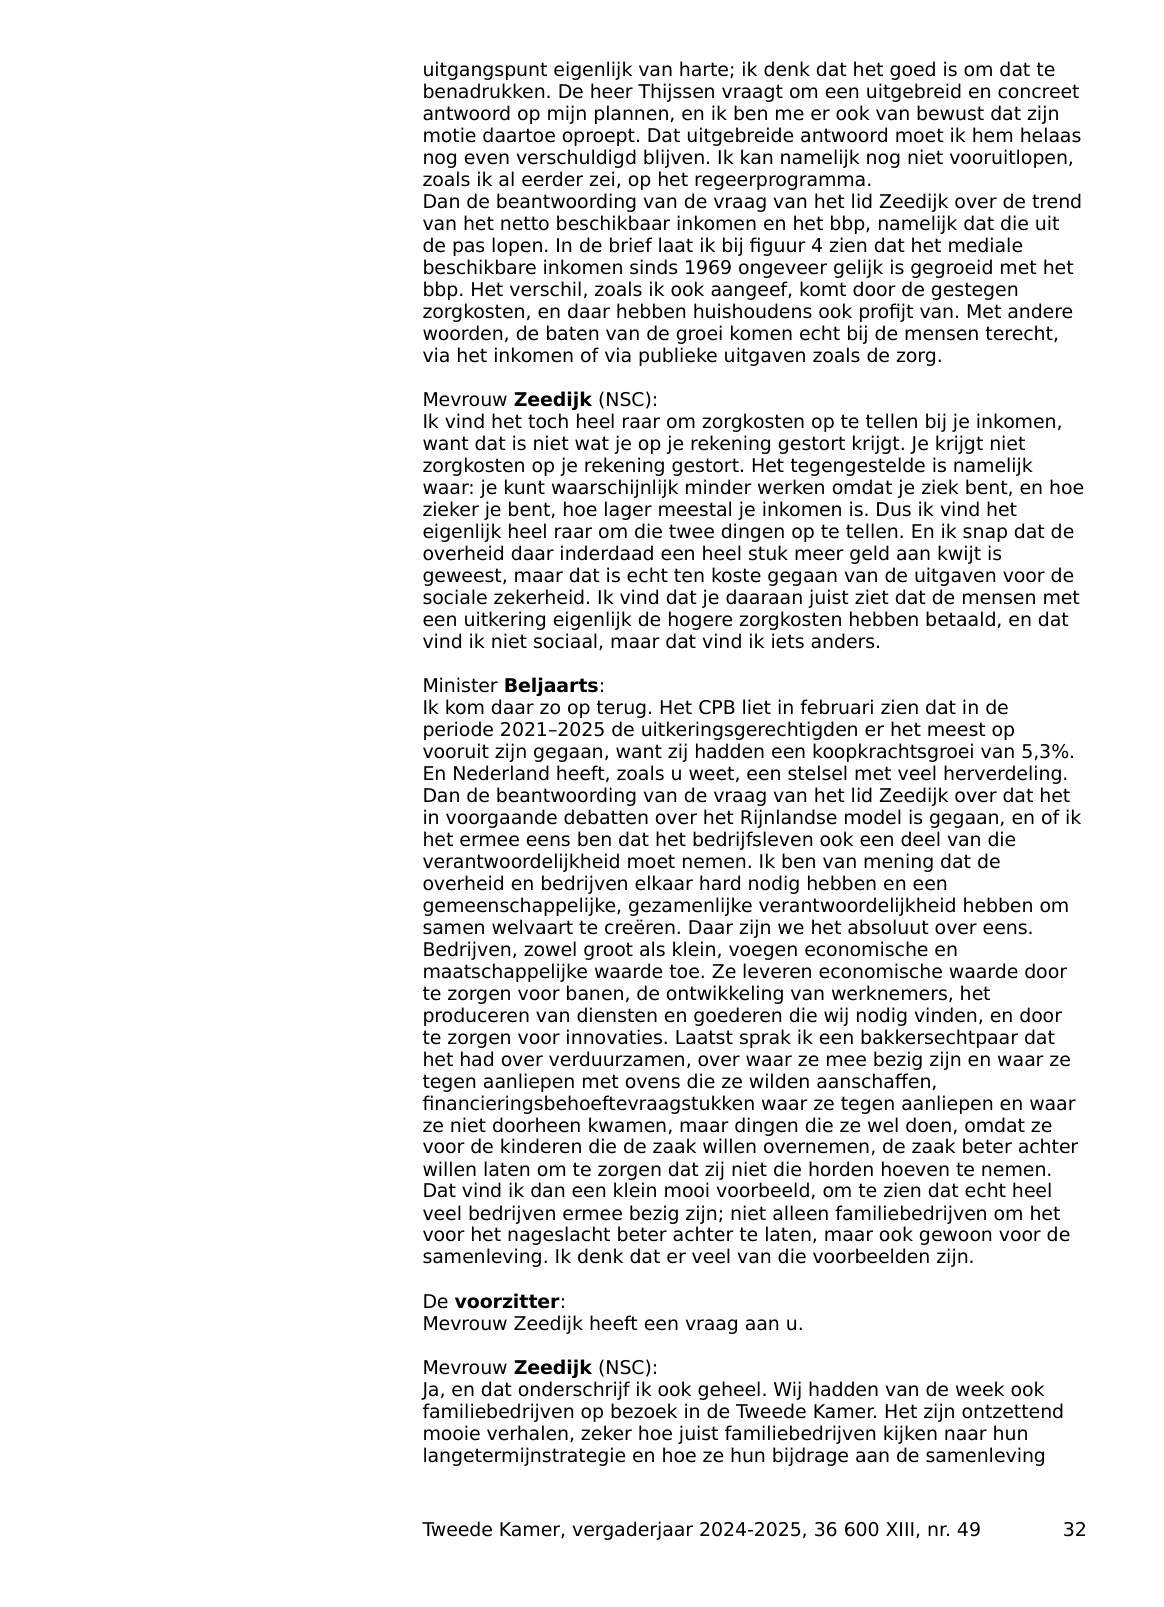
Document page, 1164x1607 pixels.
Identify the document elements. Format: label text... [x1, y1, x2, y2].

text Dan de beantwoording van de vraag van het lid Zeedijk over dat het in voorgaande debatten over het Rijnlandse model is gegaan, en of ik het ermee eens ben dat het bedrijfsleven ook een deel van die verantwoordelijkheid moet nemen. Ik ben van mening dat de overheid en bedrijven elkaar hard nodig hebben en een gemeenschappelijke, gezamenlijke verantwoordelijkheid hebben om samen welvaart te creëren. Daar zijn we het absoluut over eens. Bedrijven, zowel groot als klein, voegen economische en maatschappelijke waarde toe. Ze leveren economische waarde door te zorgen voor banen, de ontwikkeling van werknemers, het produceren van diensten en goederen die wij nodig vinden, en door te zorgen voor innovaties. Laatst sprak ik een bakkersechtpaar dat het had over verduurzamen, over waar ze mee bezig zijn en waar ze tegen aanliepen met ovens die ze wilden aanschaffen, financieringsbehoeftevraagstukken waar ze tegen aanliepen en waar ze niet doorheen kwamen, maar dingen die ze wel doen, omdat ze voor de kinderen die de zaak willen overnemen, de zaak beter achter willen laten om te zorgen dat zij niet die horden hoeven te nemen. Dat vind ik dan een klein mooi voorbeeld, om te zien dat echt heel veel bedrijven ermee bezig zijn; niet alleen familiebedrijven om het voor het nageslacht beter achter te laten, maar ook gewoon voor de samenleving. Ik denk dat er veel van die voorbeelden zijn. [422, 785, 1087, 1268]
text Minister Beljaarts: [422, 675, 1087, 697]
text Ik kom daar zo op terug. Het CPB liet in februari zien dat in de periode 2021–2025 de uitkeringsgerechtigden er het meest op vooruit zijn gegaan, want zij hadden een koopkrachtsgroei van 5,3%. En Nederland heeft, zoals u weet, een stelsel met veel herverdeling. [422, 697, 1087, 785]
text Mevrouw Zeedijk heeft een vraag aan u. [422, 1312, 1087, 1334]
text Mevrouw Zeedijk (NSC): [422, 1357, 1087, 1379]
text Ja, en dat onderschrijf ik ook geheel. Wij hadden van de week ook familiebedrijven op bezoek in de Tweede Kamer. Het zijn ontzettend mooie verhalen, zeker hoe juist familiebedrijven kijken naar hun langetermijnstrategie en hoe ze hun bijdrage aan de samenleving [422, 1379, 1087, 1467]
text uitgangspunt eigenlijk van harte; ik denk dat het goed is om dat te benadrukken. De heer Thijssen vraagt om een uitgebreid en concreet antwoord op mijn plannen, en ik ben me er ook van bewust dat zijn motie daartoe oproept. Dat uitgebreide antwoord moet ik hem helaas nog even verschuldigd blijven. Ik kan namelijk nog niet vooruitlopen, zoals ik al eerder zei, op het regeerprogramma. [422, 59, 1087, 191]
text De voorzitter: [422, 1291, 1087, 1312]
text Mevrouw Zeedijk (NSC): [422, 389, 1087, 411]
text Dan de beantwoording van de vraag van het lid Zeedijk over de trend van het netto beschikbaar inkomen en het bbp, namelijk dat die uit de pas lopen. In de brief laat ik bij figuur 4 zien dat het mediale beschikbare inkomen sinds 1969 ongeveer gelijk is gegroeid met het bbp. Het verschil, zoals ik ook aangeef, komt door de gestegen zorgkosten, en daar hebben huishoudens ook profijt van. Met andere woorden, de baten van de groei komen echt bij de mensen terecht, via het inkomen of via publieke uitgaven zoals de zorg. [422, 191, 1087, 367]
text Ik vind het toch heel raar om zorgkosten op te tellen bij je inkomen, want dat is niet wat je op je rekening gestort krijgt. Je krijgt niet zorgkosten op je rekening gestort. Het tegengestelde is namelijk waar: je kunt waarschijnlijk minder werken omdat je ziek bent, en hoe zieker je bent, hoe lager meestal je inkomen is. Dus ik vind het eigenlijk heel raar om die twee dingen op te tellen. En ik snap dat de overheid daar inderdaad een heel stuk meer geld aan kwijt is geweest, maar dat is echt ten koste gegaan van de uitgaven voor de sociale zekerheid. Ik vind dat je daaraan juist ziet dat de mensen met een uitkering eigenlijk de hogere zorgkosten hebben betaald, en dat vind ik niet sociaal, maar dat vind ik iets anders. [422, 411, 1087, 653]
